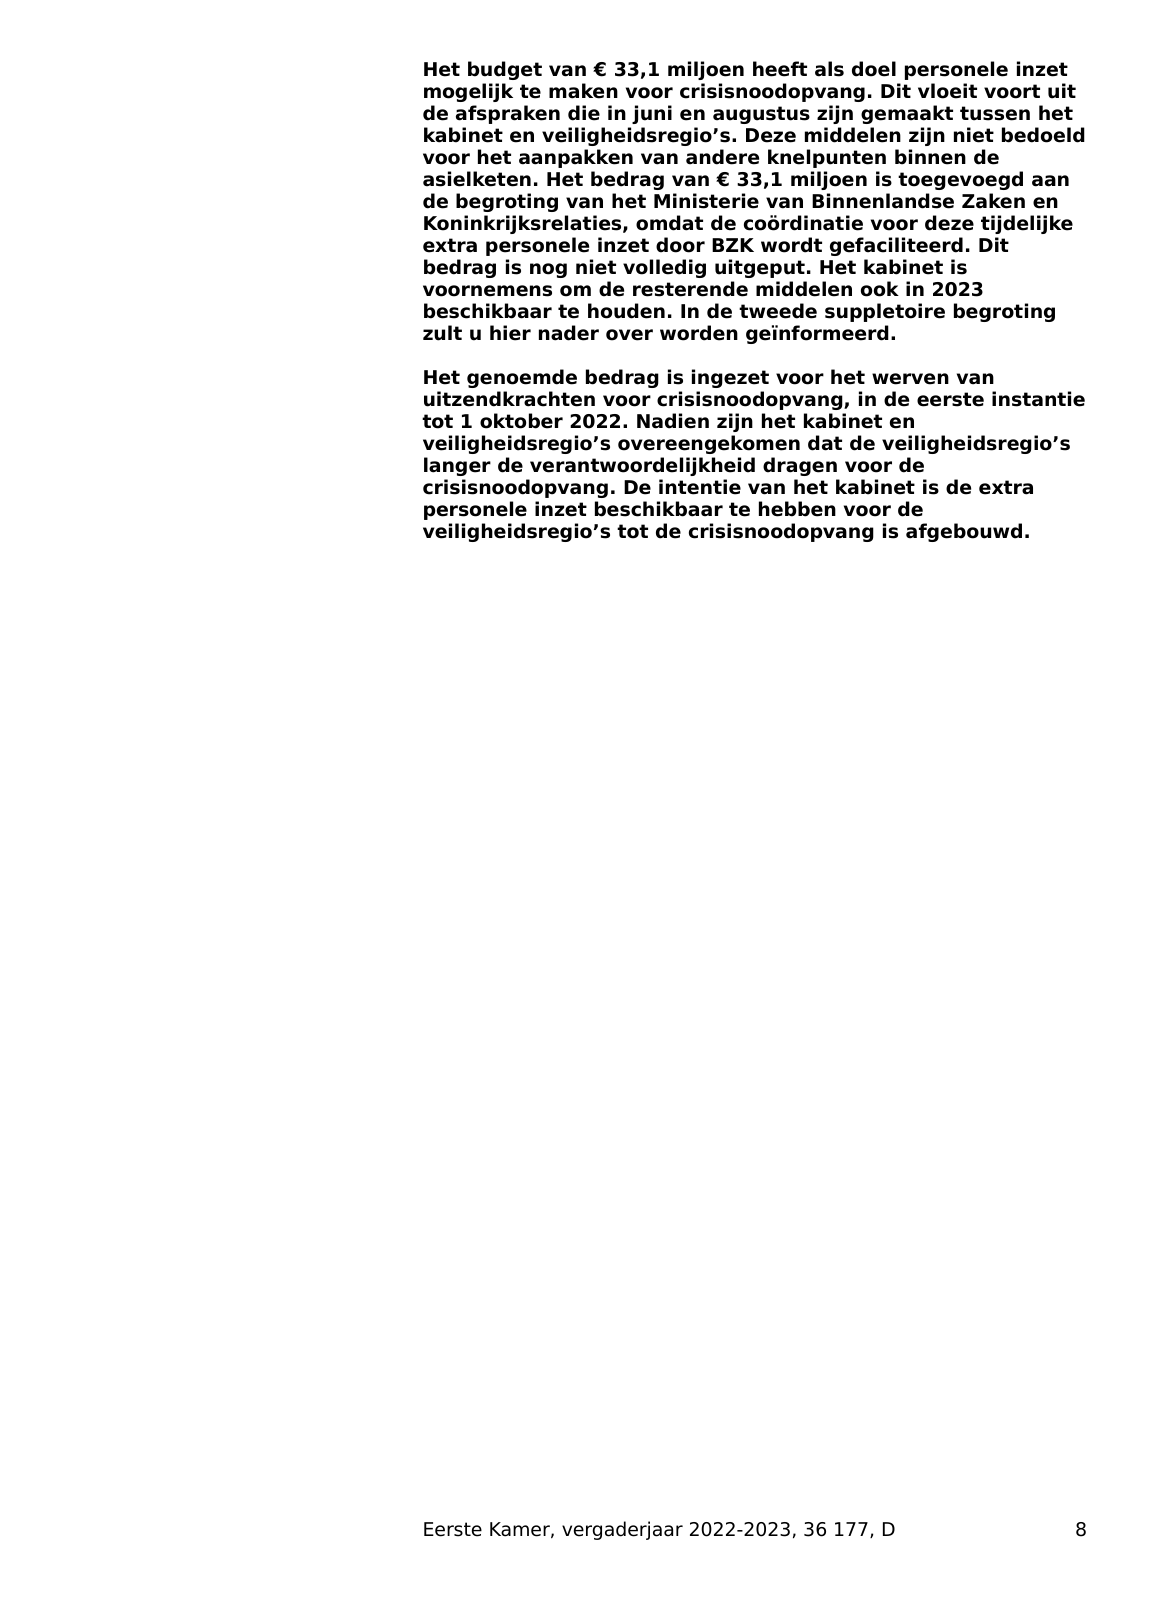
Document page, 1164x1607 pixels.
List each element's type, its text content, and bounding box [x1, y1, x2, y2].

text Het genoemde bedrag is ingezet voor het werven van uitzendkrachten voor crisisnoodopvang, in de eerste instantie tot 1 oktober 2022. Nadien zijn het kabinet en veiligheidsregio’s overeengekomen dat de veiligheidsregio’s langer de verantwoordelijkheid dragen voor de crisisnoodopvang. De intentie van het kabinet is de extra personele inzet beschikbaar te hebben voor de veiligheidsregio’s tot de crisisnoodopvang is afgebouwd. [422, 367, 1087, 543]
text Het budget van € 33,1 miljoen heeft als doel personele inzet mogelijk te maken voor crisisnoodopvang. Dit vloeit voort uit de afspraken die in juni en augustus zijn gemaakt tussen het kabinet en veiligheidsregio’s. Deze middelen zijn niet bedoeld voor het aanpakken van andere knelpunten binnen de asielketen. Het bedrag van € 33,1 miljoen is toegevoegd aan de begroting van het Ministerie van Binnenlandse Zaken en Koninkrijksrelaties, omdat de coördinatie voor deze tijdelijke extra personele inzet door BZK wordt gefaciliteerd. Dit bedrag is nog niet volledig uitgeput. Het kabinet is voornemens om de resterende middelen ook in 2023 beschikbaar te houden. In de tweede suppletoire begroting zult u hier nader over worden geïnformeerd. [422, 59, 1087, 345]
